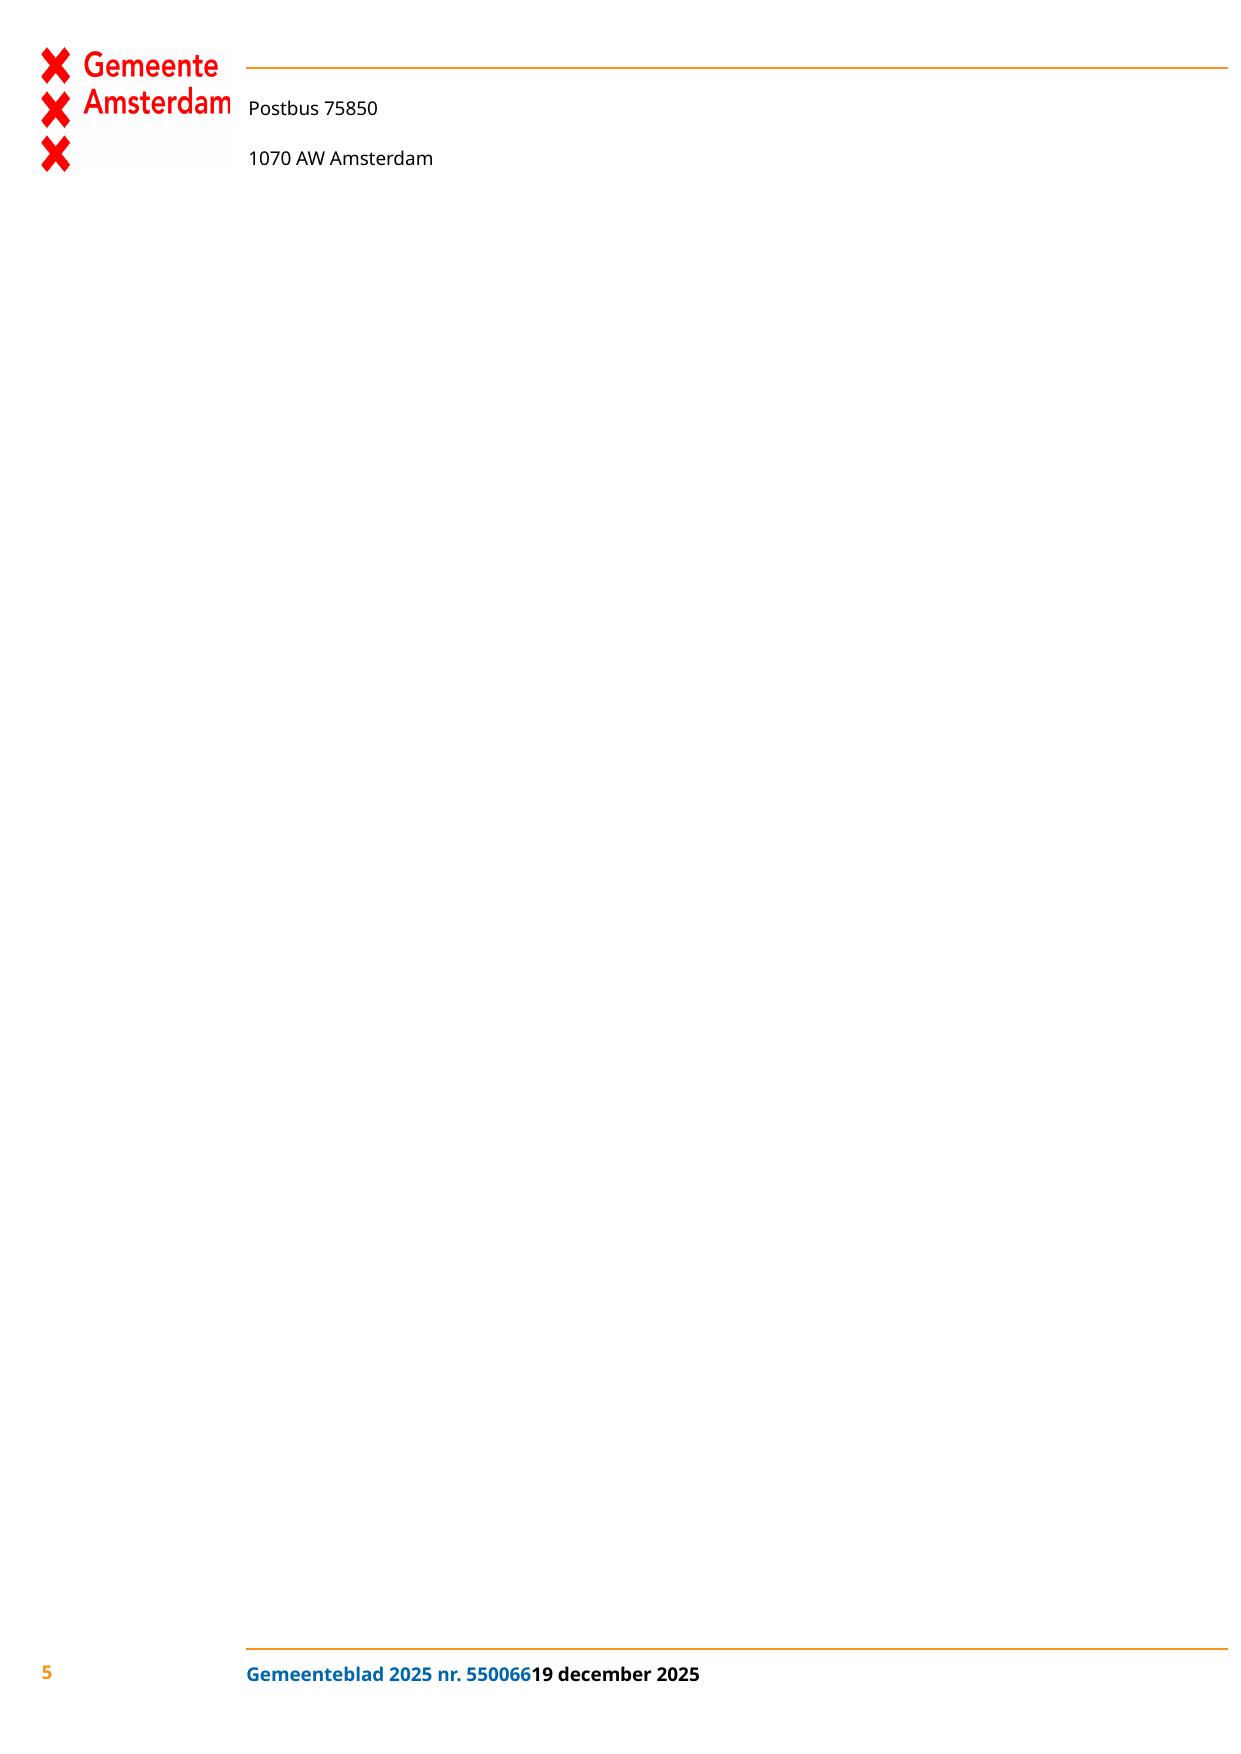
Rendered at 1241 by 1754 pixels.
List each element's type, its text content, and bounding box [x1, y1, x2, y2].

text 1070 AW Amsterdam [248, 145, 1152, 171]
text Postbus 75850 [248, 95, 1152, 121]
picture [41, 47, 231, 172]
